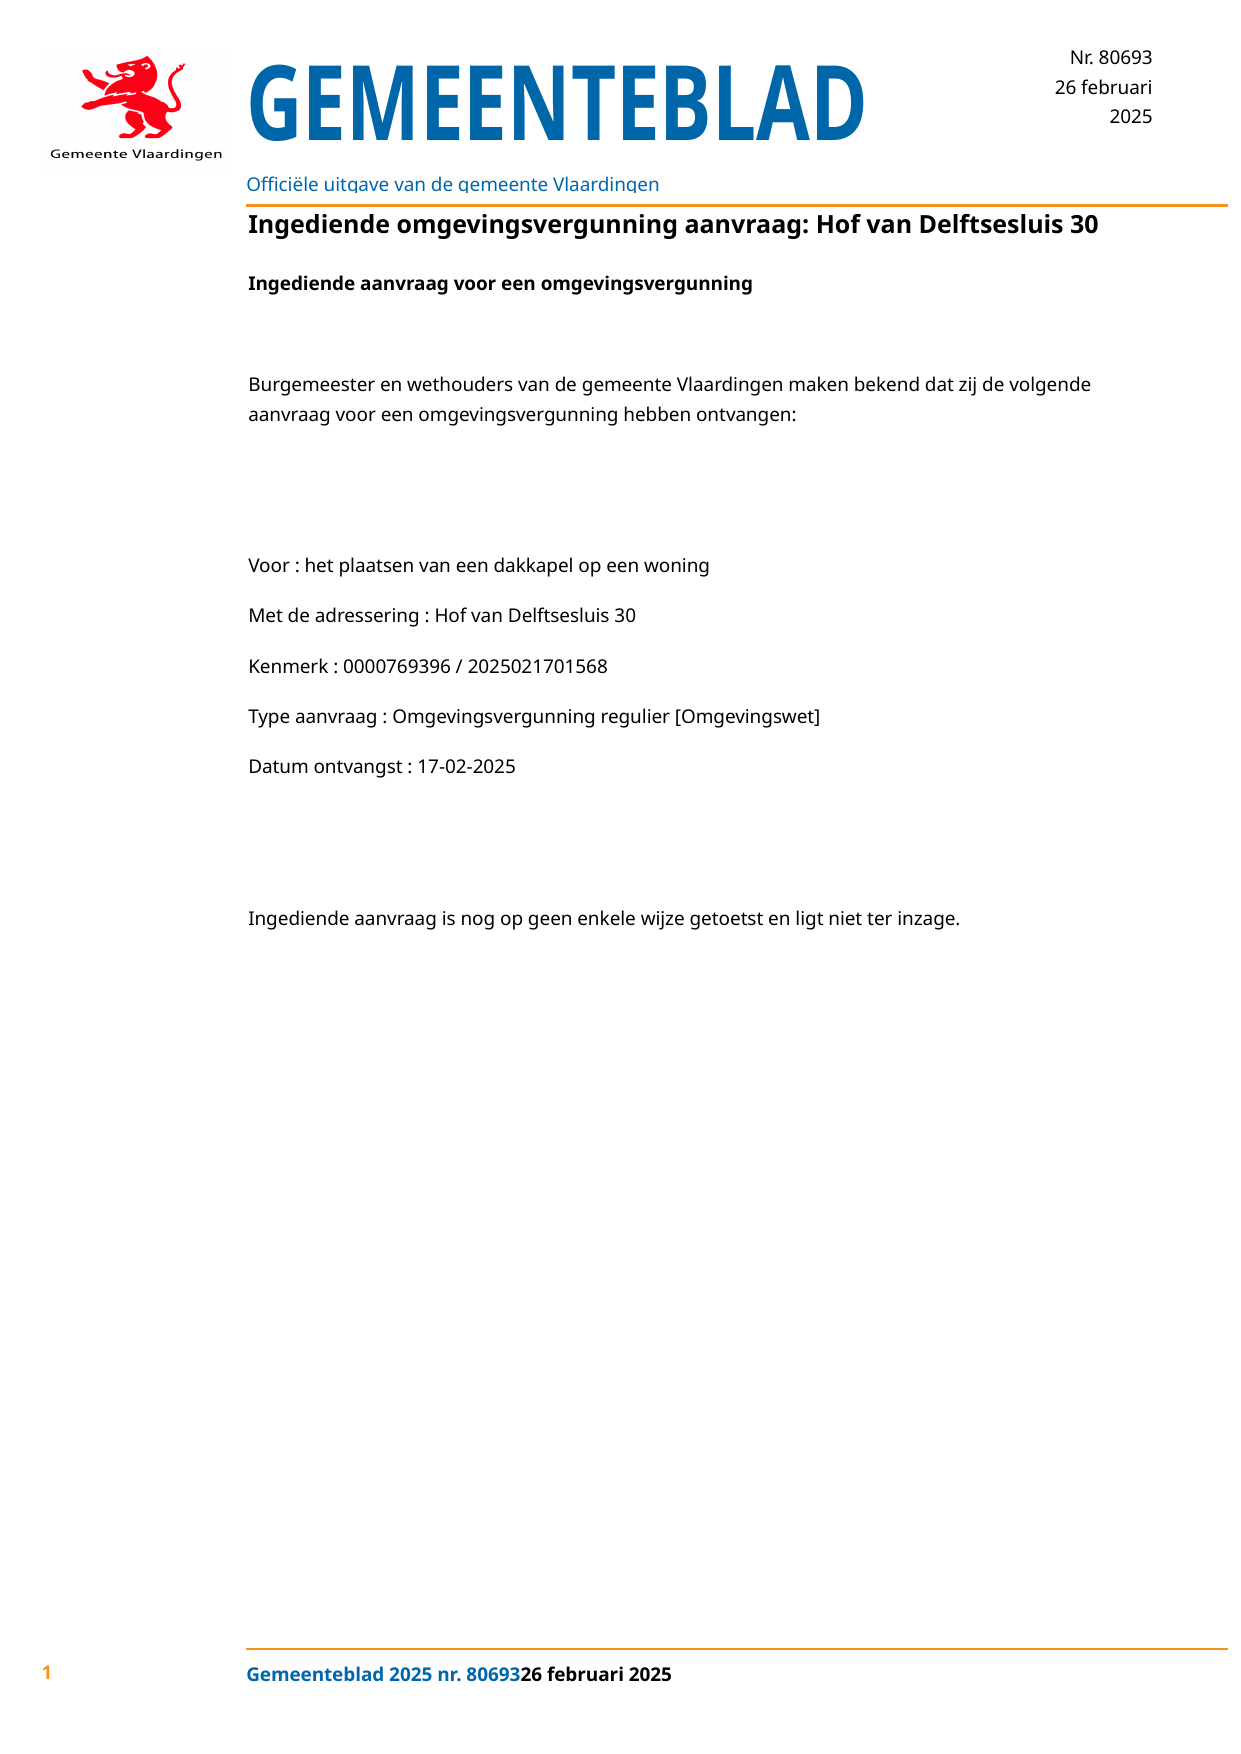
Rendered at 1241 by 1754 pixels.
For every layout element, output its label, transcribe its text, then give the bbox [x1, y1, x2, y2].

text Datum ontvangst : 17-02-2025 [248, 754, 1152, 779]
text Type aanvraag : Omgevingsvergunning regulier [Omgevingswet] [248, 703, 1152, 729]
text Voor : het plaatsen van een dakkapel op een woning [248, 552, 1152, 578]
text Burgemeester en wethouders van de gemeente Vlaardingen maken bekend dat zij de volgende aanvraag voor een omgevingsvergunning hebben ontvangen: [248, 371, 1152, 426]
text Ingediende omgevingsvergunning aanvraag: Hof van Delftsesluis 30 [248, 207, 1152, 241]
text Ingediende aanvraag voor een omgevingsvergunning [248, 270, 1152, 296]
text Met de adressering : Hof van Delftsesluis 30 [248, 602, 1152, 628]
picture [41, 47, 231, 172]
text Kenmerk : 0000769396 / 2025021701568 [248, 653, 1152, 678]
text Ingediende aanvraag is nog op geen enkele wijze getoetst en ligt niet ter inzage. [248, 905, 1152, 931]
